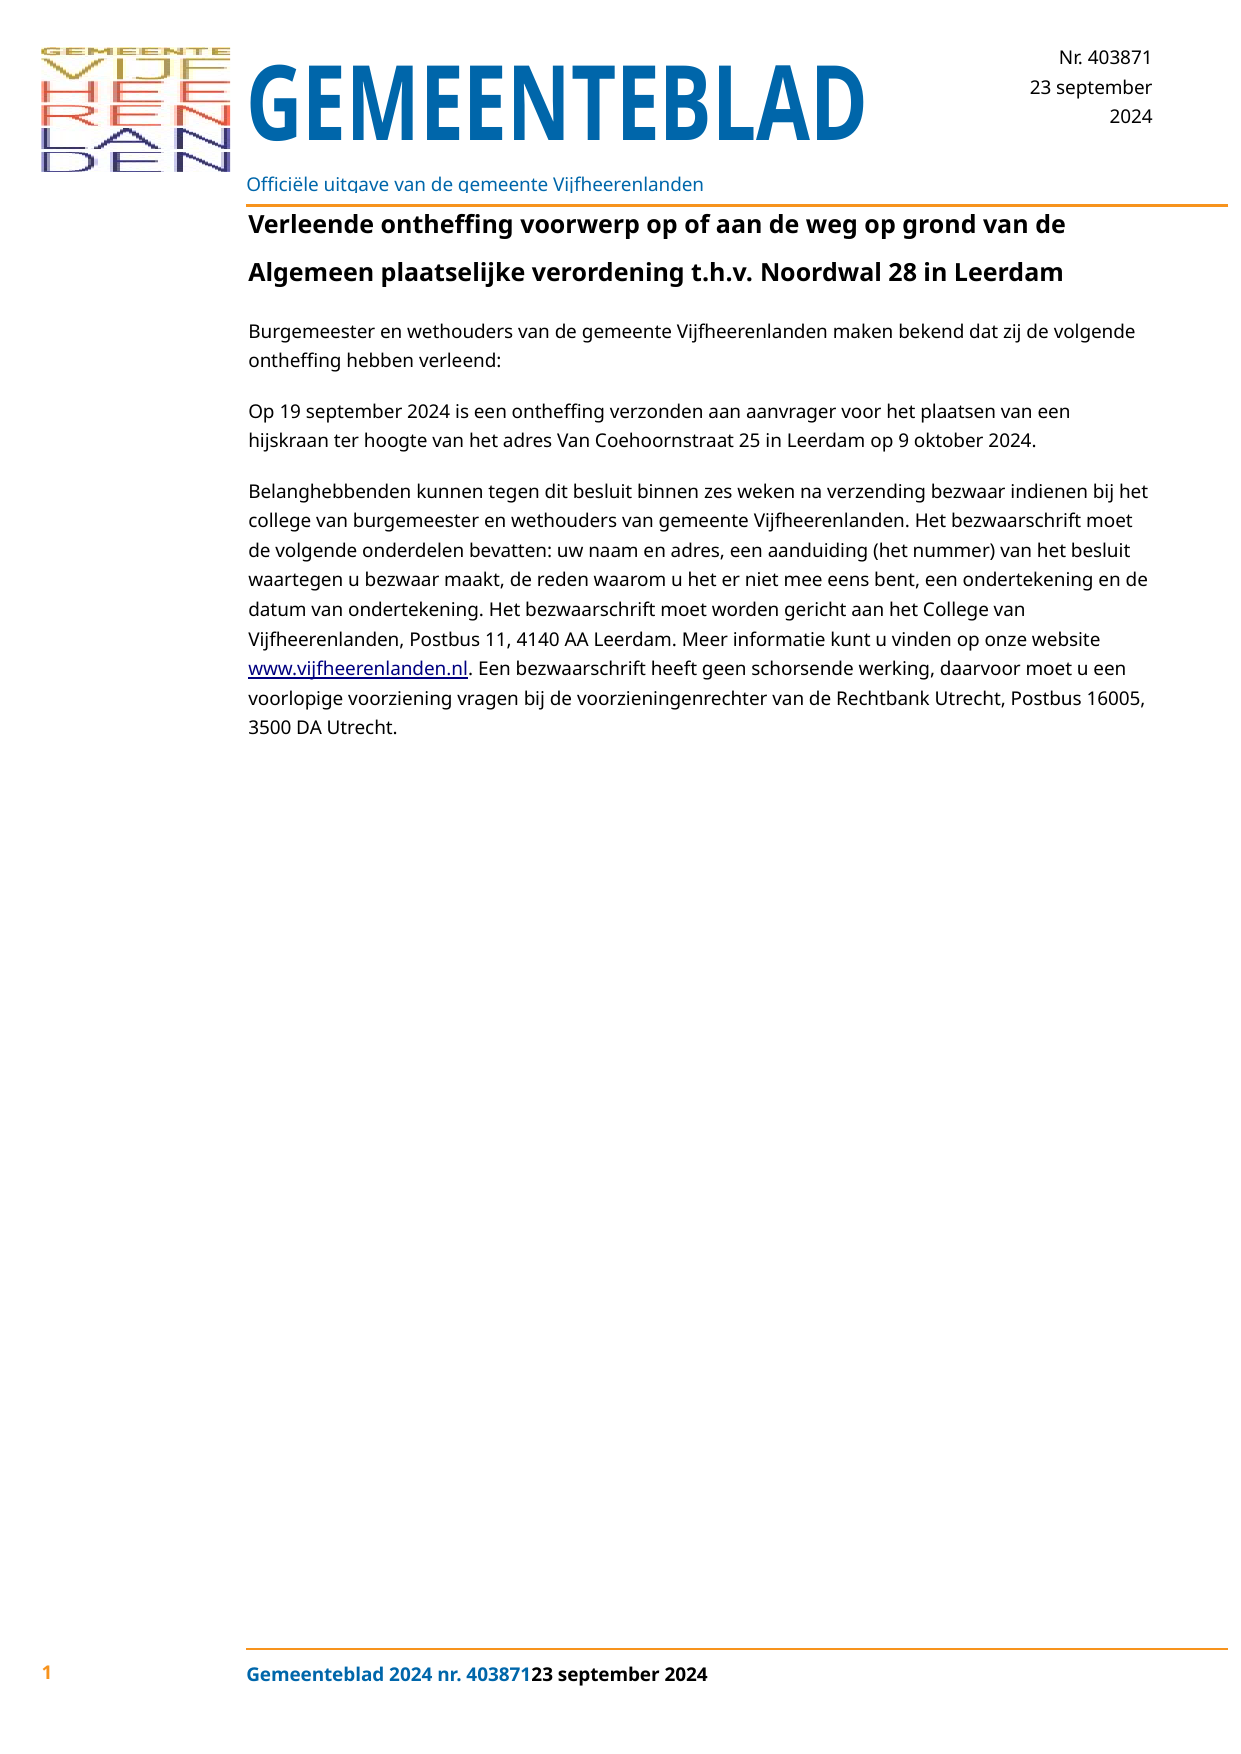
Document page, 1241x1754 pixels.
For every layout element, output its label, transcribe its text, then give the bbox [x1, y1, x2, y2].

text Belanghebbenden kunnen tegen dit besluit binnen zes weken na verzending bezwaar indienen bij het college van burgemeester en wethouders van gemeente Vijfheerenlanden. Het bezwaarschrift moet de volgende onderdelen bevatten: uw naam en adres, een aanduiding (het nummer) van het besluit waartegen u bezwaar maakt, de reden waarom u het er niet mee eens bent, een ondertekening en de datum van ondertekening. Het bezwaarschrift moet worden gericht aan het College van Vijfheerenlanden, Postbus 11, 4140 AA Leerdam. Meer informatie kunt u vinden op onze website www.vijfheerenlanden.nl. Een bezwaarschrift heeft geen schorsende werking, daarvoor moet u een voorlopige voorziening vragen bij de voorzieningenrechter van de Rechtbank Utrecht, Postbus 16005, 3500 DA Utrecht. [248, 478, 1152, 740]
picture [41, 47, 231, 172]
text Op 19 september 2024 is een ontheffing verzonden aan aanvrager voor het plaatsen van een hijskraan ter hoogte van het adres Van Coehoornstraat 25 in Leerdam op 9 oktober 2024. [248, 398, 1152, 453]
text Burgemeester en wethouders van de gemeente Vijfheerenlanden maken bekend dat zij de volgende ontheffing hebben verleend: [248, 318, 1152, 373]
text Verleende ontheffing voorwerp op of aan de weg op grond van de Algemeen plaatselijke verordening t.h.v. Noordwal 28 in Leerdam [248, 207, 1152, 288]
